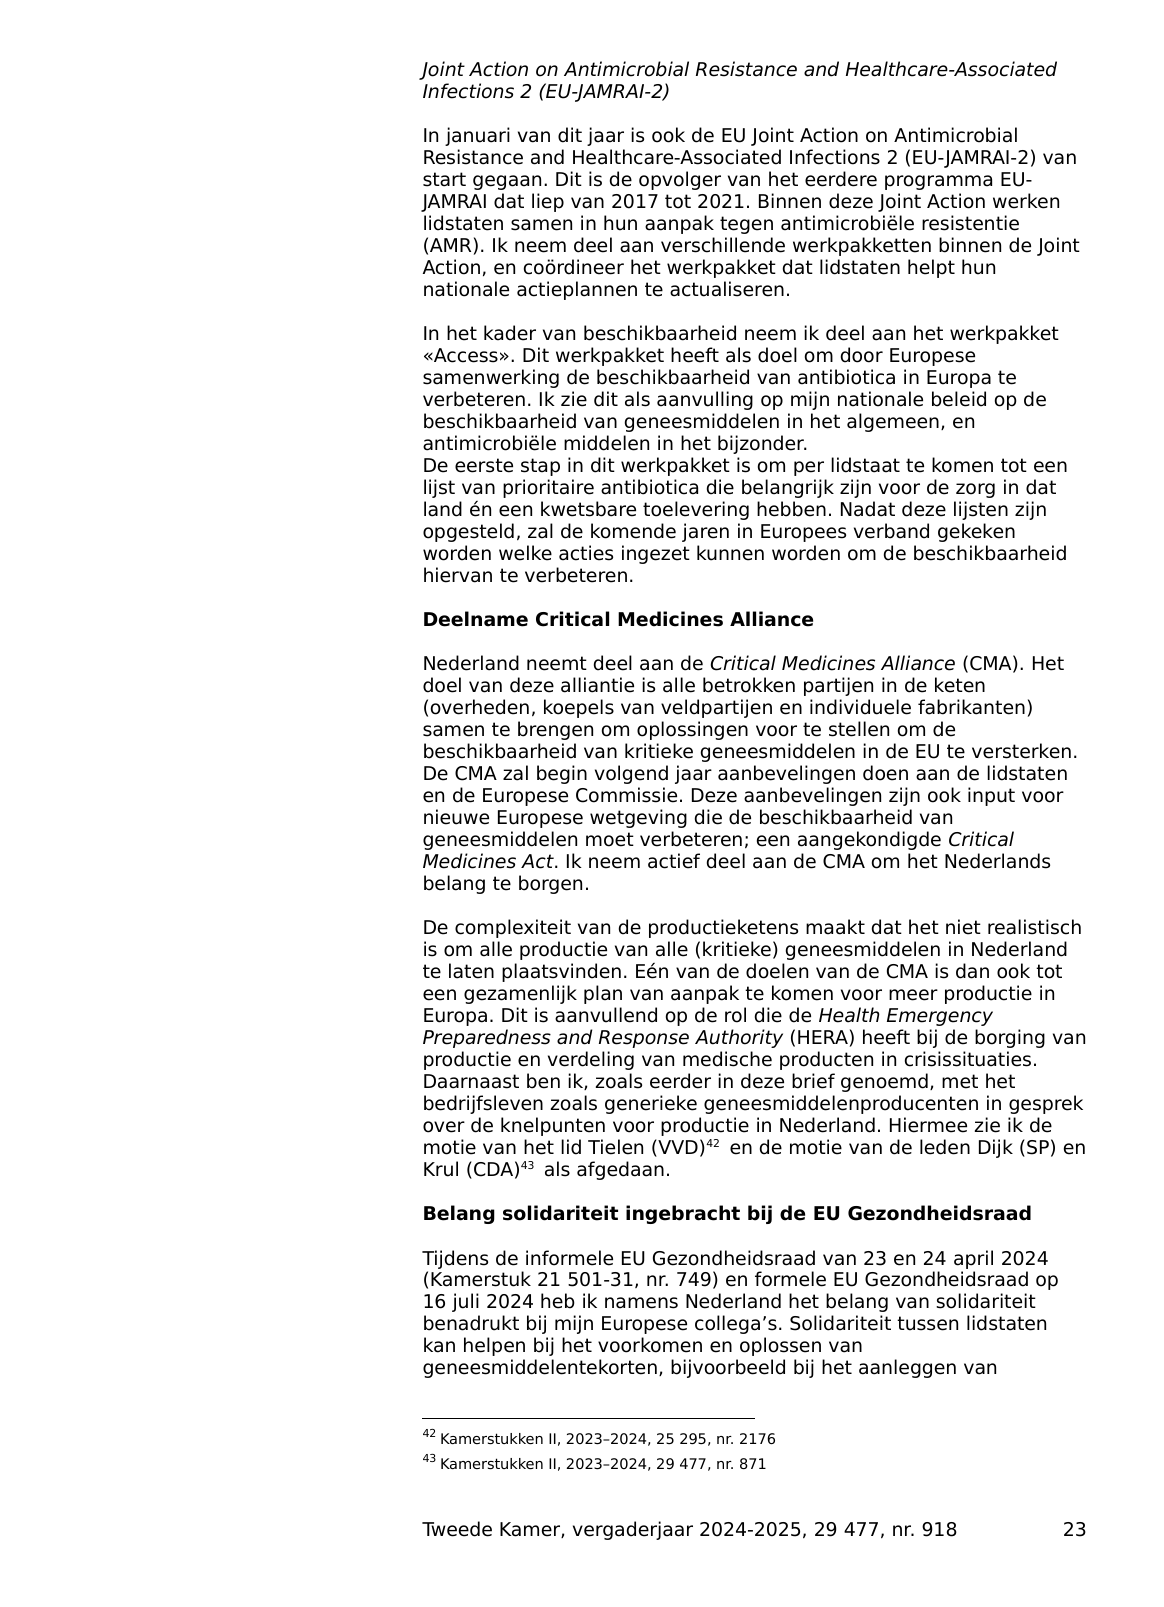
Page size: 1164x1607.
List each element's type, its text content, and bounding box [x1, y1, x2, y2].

text Kamerstukken II, 2023–2024, 25 295, nr. 2176 [422, 1427, 1087, 1449]
subtitle Belang solidariteit ingebracht bij de EU Gezondheidsraad [422, 1203, 1087, 1225]
text De eerste stap in dit werkpakket is om per lidstaat te komen tot een lijst van prioritaire antibiotica die belangrijk zijn voor de zorg in dat land én een kwetsbare toelevering hebben. Nadat deze lijsten zijn opgesteld, zal de komende jaren in Europees verband gekeken worden welke acties ingezet kunnen worden om de beschikbaarheid hiervan te verbeteren. [422, 455, 1087, 587]
text Tijdens de informele EU Gezondheidsraad van 23 en 24 april 2024 (Kamerstuk 21 501-31, nr. 749) en formele EU Gezondheidsraad op 16 juli 2024 heb ik namens Nederland het belang van solidariteit benadrukt bij mijn Europese collega’s. Solidariteit tussen lidstaten kan helpen bij het voorkomen en oplossen van geneesmiddelentekorten, bijvoorbeeld bij het aanleggen van [422, 1247, 1087, 1379]
subtitle Deelname Critical Medicines Alliance [422, 609, 1087, 631]
text In januari van dit jaar is ook de EU Joint Action on Antimicrobial Resistance and Healthcare-Associated Infections 2 (EU-JAMRAI-2) van start gegaan. Dit is de opvolger van het eerdere programma EU-JAMRAI dat liep van 2017 tot 2021. Binnen deze Joint Action werken lidstaten samen in hun aanpak tegen antimicrobiële resistentie (AMR). Ik neem deel aan verschillende werkpakketten binnen de Joint Action, en coördineer het werkpakket dat lidstaten helpt hun nationale actieplannen te actualiseren. [422, 125, 1087, 301]
text De complexiteit van de productieketens maakt dat het niet realistisch is om alle productie van alle (kritieke) geneesmiddelen in Nederland te laten plaatsvinden. Eén van de doelen van de CMA is dan ook tot een gezamenlijk plan van aanpak te komen voor meer productie in Europa. Dit is aanvullend op de rol die de Health Emergency Preparedness and Response Authority (HERA) heeft bij de borging van productie en verdeling van medische producten in crisissituaties. Daarnaast ben ik, zoals eerder in deze brief genoemd, met het bedrijfsleven zoals generieke geneesmiddelenproducenten in gesprek over de knelpunten voor productie in Nederland. Hiermee zie ik de motie van het lid Tielen (VVD) en de motie van de leden Dijk (SP) en Krul (CDA) als afgedaan. [422, 917, 1087, 1181]
subtitle Joint Action on Antimicrobial Resistance and Healthcare-Associated Infections 2 (EU-JAMRAI-2) [422, 59, 1087, 103]
text Nederland neemt deel aan de Critical Medicines Alliance (CMA). Het doel van deze alliantie is alle betrokken partijen in de keten (overheden, koepels van veldpartijen en individuele fabrikanten) samen te brengen om oplossingen voor te stellen om de beschikbaarheid van kritieke geneesmiddelen in de EU te versterken. De CMA zal begin volgend jaar aanbevelingen doen aan de lidstaten en de Europese Commissie. Deze aanbevelingen zijn ook input voor nieuwe Europese wetgeving die de beschikbaarheid van geneesmiddelen moet verbeteren; een aangekondigde Critical Medicines Act. Ik neem actief deel aan de CMA om het Nederlands belang te borgen. [422, 653, 1087, 895]
text Kamerstukken II, 2023–2024, 29 477, nr. 871 [422, 1452, 1087, 1474]
text In het kader van beschikbaarheid neem ik deel aan het werkpakket «Access». Dit werkpakket heeft als doel om door Europese samenwerking de beschikbaarheid van antibiotica in Europa te verbeteren. Ik zie dit als aanvulling op mijn nationale beleid op de beschikbaarheid van geneesmiddelen in het algemeen, en antimicrobiële middelen in het bijzonder. [422, 323, 1087, 455]
